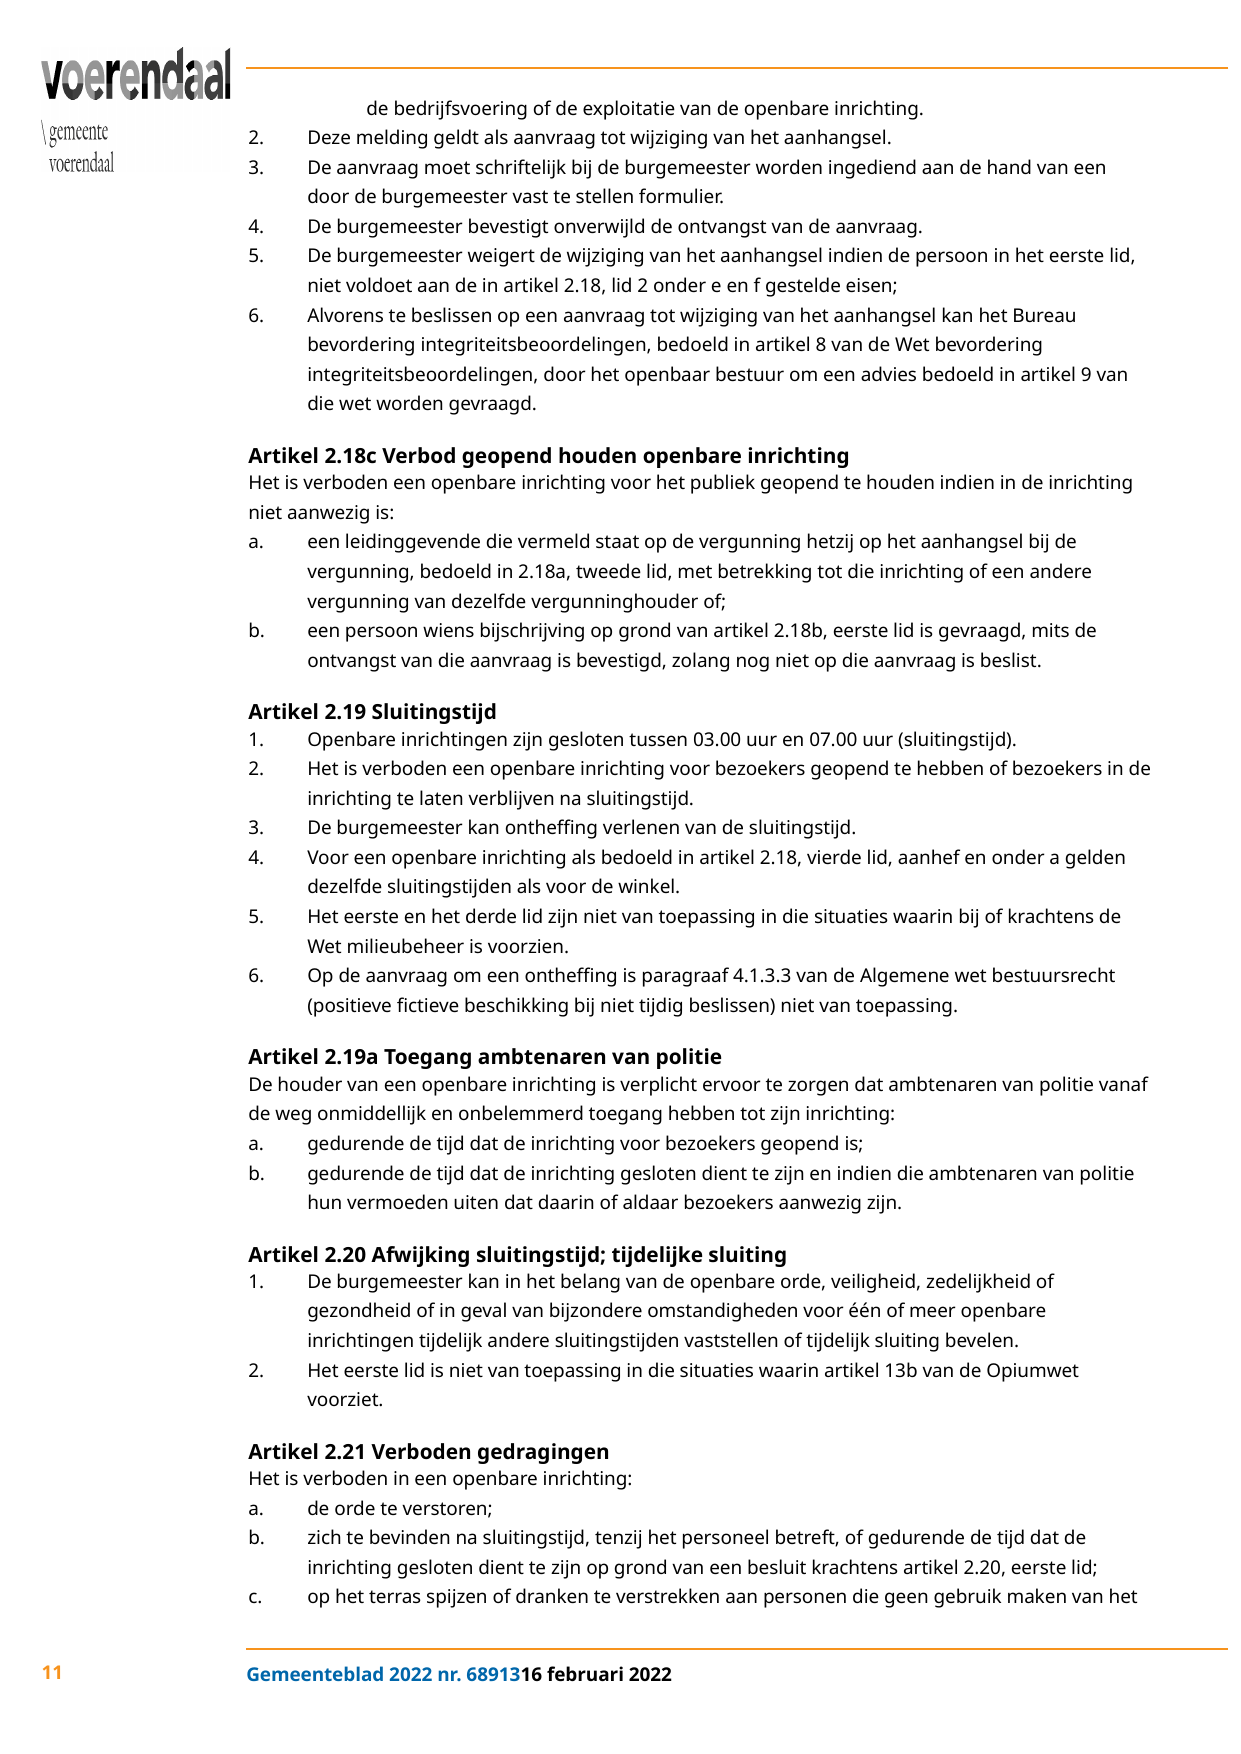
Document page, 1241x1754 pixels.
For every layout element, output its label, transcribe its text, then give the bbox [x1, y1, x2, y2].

list Openbare inrichtingen zijn gesloten tussen 03.00 uur en 07.00 uur (sluitingstijd). [248, 726, 1152, 752]
list de bedrijfsvoering of de exploitatie van de openbare inrichting. [307, 95, 1152, 121]
list Op de aanvraag om een ontheffing is paragraaf 4.1.3.3 van de Algemene wet bestuursrecht (positieve fictieve beschikking bij niet tijdig beslissen) niet van toepassing. [248, 962, 1152, 1018]
list de orde te verstoren; [248, 1495, 1152, 1521]
list Deze melding geldt als aanvraag tot wijziging van het aanhangsel. [248, 124, 1152, 150]
list op het terras spijzen of dranken te verstrekken aan personen die geen gebruik maken van het [248, 1584, 1152, 1609]
text Artikel 2.20 Afwijking sluitingstijd; tijdelijke sluiting [248, 1240, 1152, 1268]
list gedurende de tijd dat de inrichting gesloten dient te zijn en indien die ambtenaren van politie hun vermoeden uiten dat daarin of aldaar bezoekers aanwezig zijn. [248, 1160, 1152, 1215]
text Artikel 2.18c Verbod geopend houden openbare inrichting [248, 441, 1152, 469]
list De burgemeester weigert de wijziging van het aanhangsel indien de persoon in het eerste lid, niet voldoet aan de in artikel 2.18, lid 2 onder e en f gestelde eisen; [248, 243, 1152, 298]
list zich te bevinden na sluitingstijd, tenzij het personeel betreft, of gedurende de tijd dat de inrichting gesloten dient te zijn op grond van een besluit krachtens artikel 2.20, eerste lid; [248, 1524, 1152, 1580]
list De burgemeester kan in het belang van de openbare orde, veiligheid, zedelijkheid of gezondheid of in geval van bijzondere omstandigheden voor één of meer openbare inrichtingen tijdelijk andere sluitingstijden vaststellen of tijdelijk sluiting bevelen. [248, 1268, 1152, 1353]
list Het is verboden een openbare inrichting voor bezoekers geopend te hebben of bezoekers in de inrichting te laten verblijven na sluitingstijd. [248, 755, 1152, 811]
list De burgemeester bevestigt onverwijld de ontvangst van de aanvraag. [248, 213, 1152, 239]
list De burgemeester kan ontheffing verlenen van de sluitingstijd. [248, 814, 1152, 840]
text Artikel 2.21 Verboden gedragingen [248, 1437, 1152, 1465]
text Het is verboden in een openbare inrichting: [248, 1465, 1152, 1491]
text Artikel 2.19a Toegang ambtenaren van politie [248, 1042, 1152, 1071]
picture [41, 47, 231, 172]
list Voor een openbare inrichting als bedoeld in artikel 2.18, vierde lid, aanhef en onder a gelden dezelfde sluitingstijden als voor de winkel. [248, 844, 1152, 899]
list Het eerste en het derde lid zijn niet van toepassing in die situaties waarin bij of krachtens de Wet milieubeheer is voorzien. [248, 903, 1152, 959]
list een persoon wiens bijschrijving op grond van artikel 2.18b, eerste lid is gevraagd, mits de ontvangst van die aanvraag is bevestigd, zolang nog niet op die aanvraag is beslist. [248, 617, 1152, 673]
list De aanvraag moet schriftelijk bij de burgemeester worden ingediend aan de hand van een door de burgemeester vast te stellen formulier. [248, 154, 1152, 209]
list Het eerste lid is niet van toepassing in die situaties waarin artikel 13b van de Opiumwet voorziet. [248, 1357, 1152, 1412]
list Alvorens te beslissen op een aanvraag tot wijziging van het aanhangsel kan het Bureau bevordering integriteitsbeoordelingen, bedoeld in artikel 8 van de Wet bevordering integriteitsbeoordelingen, door het openbaar bestuur om een advies bedoeld in artikel 9 van die wet worden gevraagd. [248, 302, 1152, 416]
text Het is verboden een openbare inrichting voor het publiek geopend te houden indien in de inrichting niet aanwezig is: [248, 469, 1152, 525]
text Artikel 2.19 Sluitingstijd [248, 697, 1152, 726]
text De houder van een openbare inrichting is verplicht ervoor te zorgen dat ambtenaren van politie vanaf de weg onmiddellijk en onbelemmerd toegang hebben tot zijn inrichting: [248, 1071, 1152, 1126]
list een leidinggevende die vermeld staat op de vergunning hetzij op het aanhangsel bij de vergunning, bedoeld in 2.18a, tweede lid, met betrekking tot die inrichting of een andere vergunning van dezelfde vergunninghouder of; [248, 529, 1152, 613]
list gedurende de tijd dat de inrichting voor bezoekers geopend is; [248, 1130, 1152, 1156]
